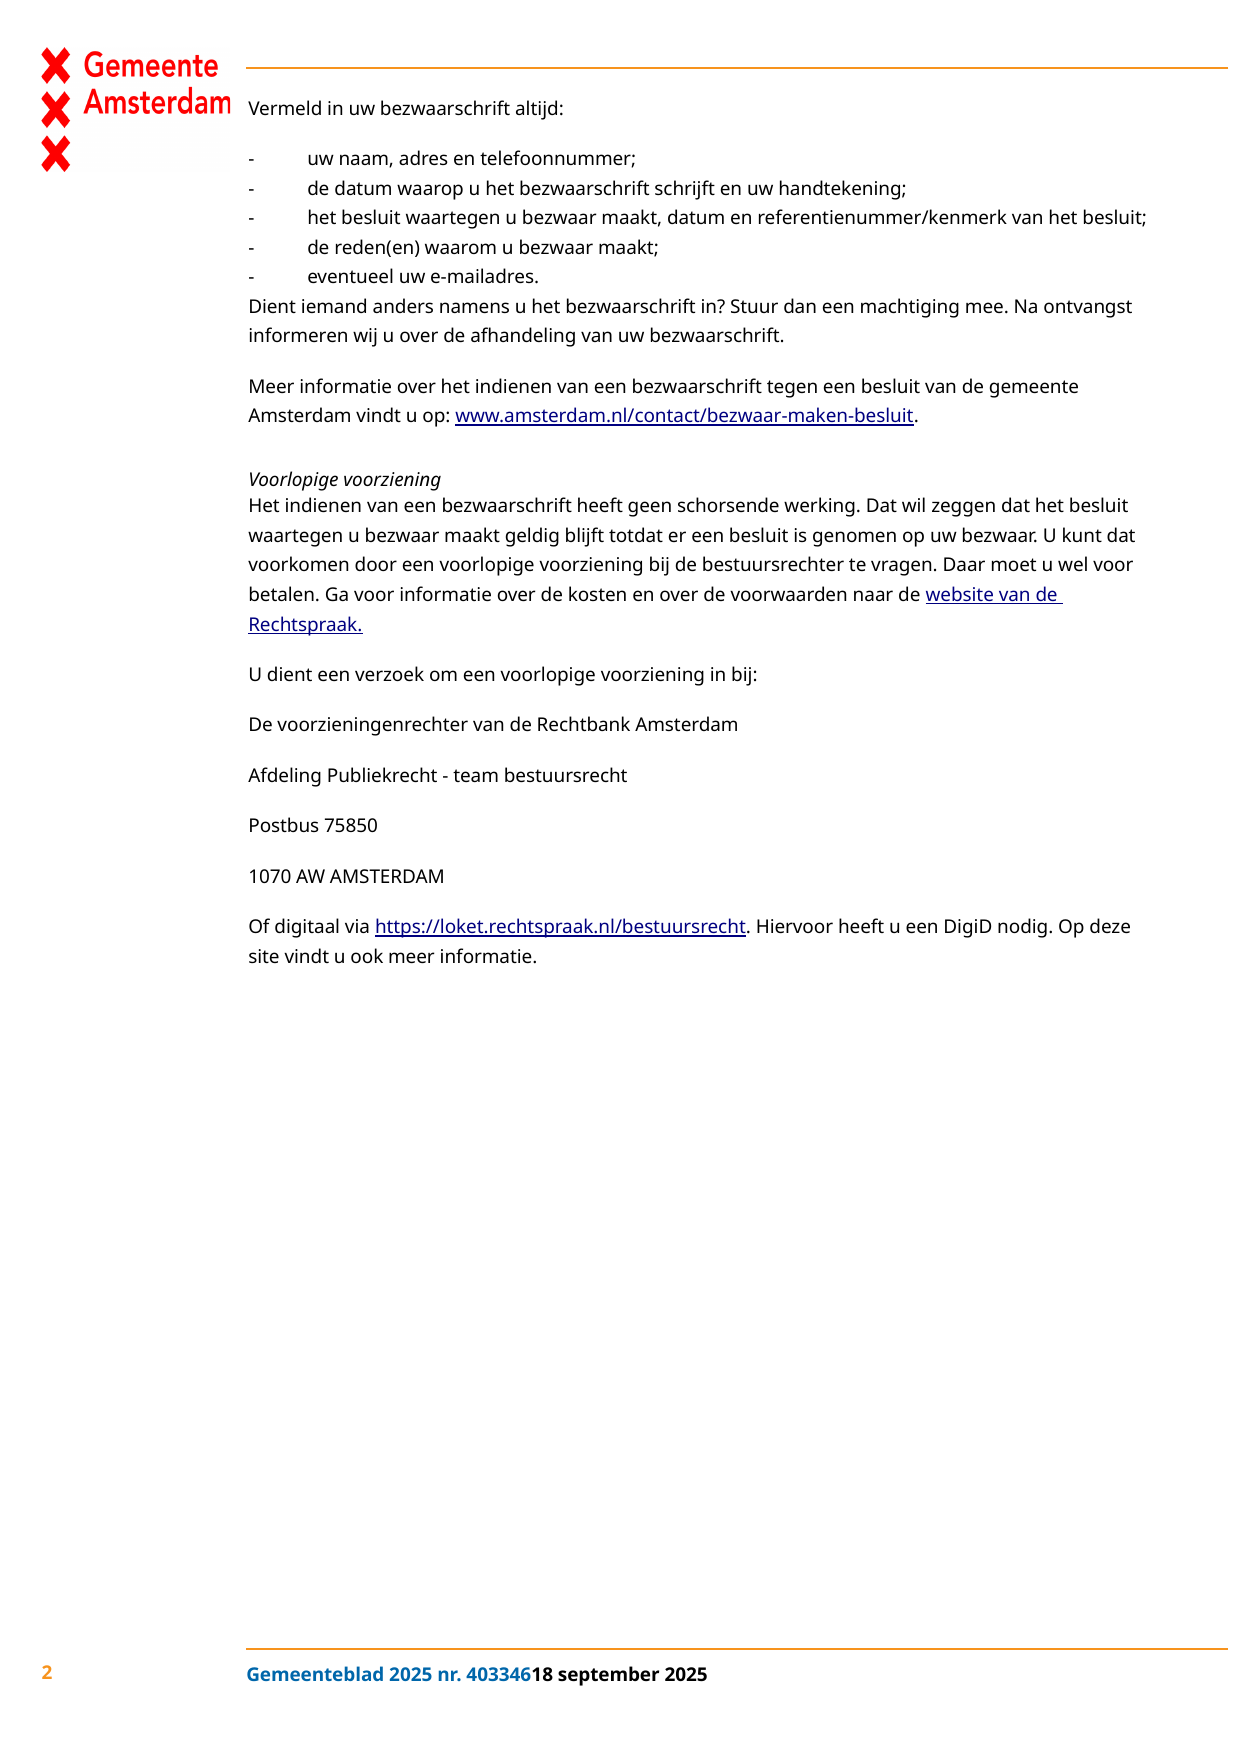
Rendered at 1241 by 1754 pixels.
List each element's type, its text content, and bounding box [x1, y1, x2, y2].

list de datum waarop u het bezwaarschrift schrijft en uw handtekening; [248, 175, 1152, 201]
text Afdeling Publiekrecht - team bestuursrecht [248, 762, 1152, 788]
text Vermeld in uw bezwaarschrift altijd: [248, 95, 1152, 121]
list uw naam, adres en telefoonnummer; [248, 145, 1152, 171]
list eventueel uw e-mailadres. [248, 263, 1152, 289]
list de reden(en) waarom u bezwaar maakt; [248, 234, 1152, 260]
list het besluit waartegen u bezwaar maakt, datum en referentienummer/kenmerk van het besluit; [248, 204, 1152, 230]
picture [41, 47, 231, 172]
text U dient een verzoek om een voorlopige voorziening in bij: [248, 661, 1152, 687]
text Voorlopige voorziening [248, 467, 1152, 492]
text 1070 AW AMSTERDAM [248, 863, 1152, 888]
text Of digitaal via https://loket.rechtspraak.nl/bestuursrecht. Hiervoor heeft u een DigiD nodig. Op deze site vindt u ook meer informatie. [248, 913, 1152, 968]
text Meer informatie over het indienen van een bezwaarschrift tegen een besluit van de gemeente Amsterdam vindt u op: www.amsterdam.nl/contact/bezwaar-maken-besluit. [248, 373, 1152, 428]
text Dient iemand anders namens u het bezwaarschrift in? Stuur dan een machtiging mee. Na ontvangst informeren wij u over de afhandeling van uw bezwaarschrift. [248, 293, 1152, 348]
text Het indienen van een bezwaarschrift heeft geen schorsende werking. Dat wil zeggen dat het besluit waartegen u bezwaar maakt geldig blijft totdat er een besluit is genomen op uw bezwaar. U kunt dat voorkomen door een voorlopige voorziening bij de bestuursrechter te vragen. Daar moet u wel voor betalen. Ga voor informatie over de kosten en over de voorwaarden naar de website van de Rechtspraak. [248, 492, 1152, 636]
text De voorzieningenrechter van de Rechtbank Amsterdam [248, 712, 1152, 737]
text Postbus 75850 [248, 812, 1152, 838]
